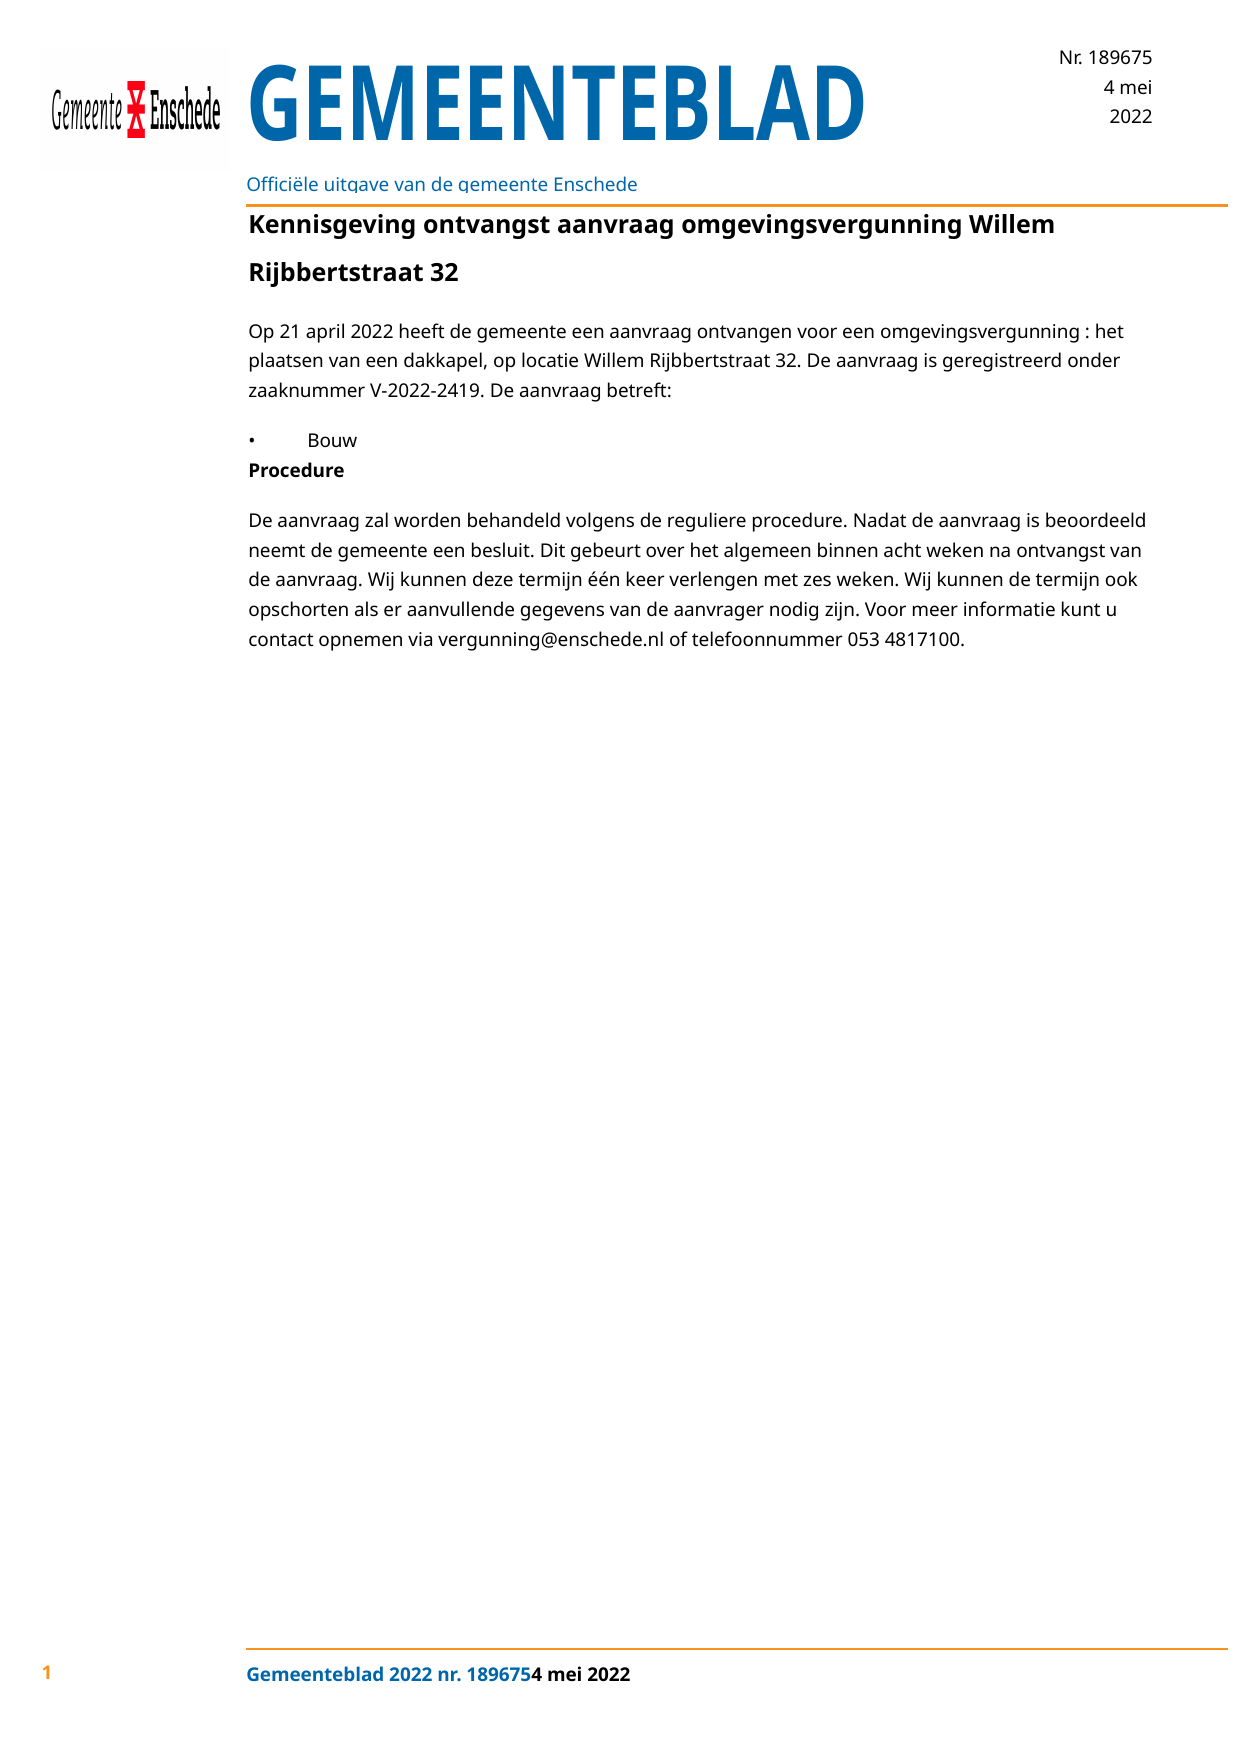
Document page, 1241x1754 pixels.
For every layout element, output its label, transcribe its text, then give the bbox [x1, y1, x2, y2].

text Procedure [248, 457, 1152, 483]
text De aanvraag zal worden behandeld volgens de reguliere procedure. Nadat de aanvraag is beoordeeld neemt de gemeente een besluit. Dit gebeurt over het algemeen binnen acht weken na ontvangst van de aanvraag. Wij kunnen deze termijn één keer verlengen met zes weken. Wij kunnen de termijn ook opschorten als er aanvullende gegevens van de aanvrager nodig zijn. Voor meer informatie kunt u contact opnemen via vergunning@enschede.nl of telefoonnummer 053 4817100. [248, 507, 1152, 652]
picture [41, 47, 231, 172]
list Bouw [248, 427, 1152, 453]
text Op 21 april 2022 heeft de gemeente een aanvraag ontvangen voor een omgevingsvergunning : het plaatsen van een dakkapel, op locatie Willem Rijbbertstraat 32. De aanvraag is geregistreerd onder zaaknummer V-2022-2419. De aanvraag betreft: [248, 318, 1152, 403]
text Kennisgeving ontvangst aanvraag omgevingsvergunning Willem Rijbbertstraat 32 [248, 207, 1152, 288]
